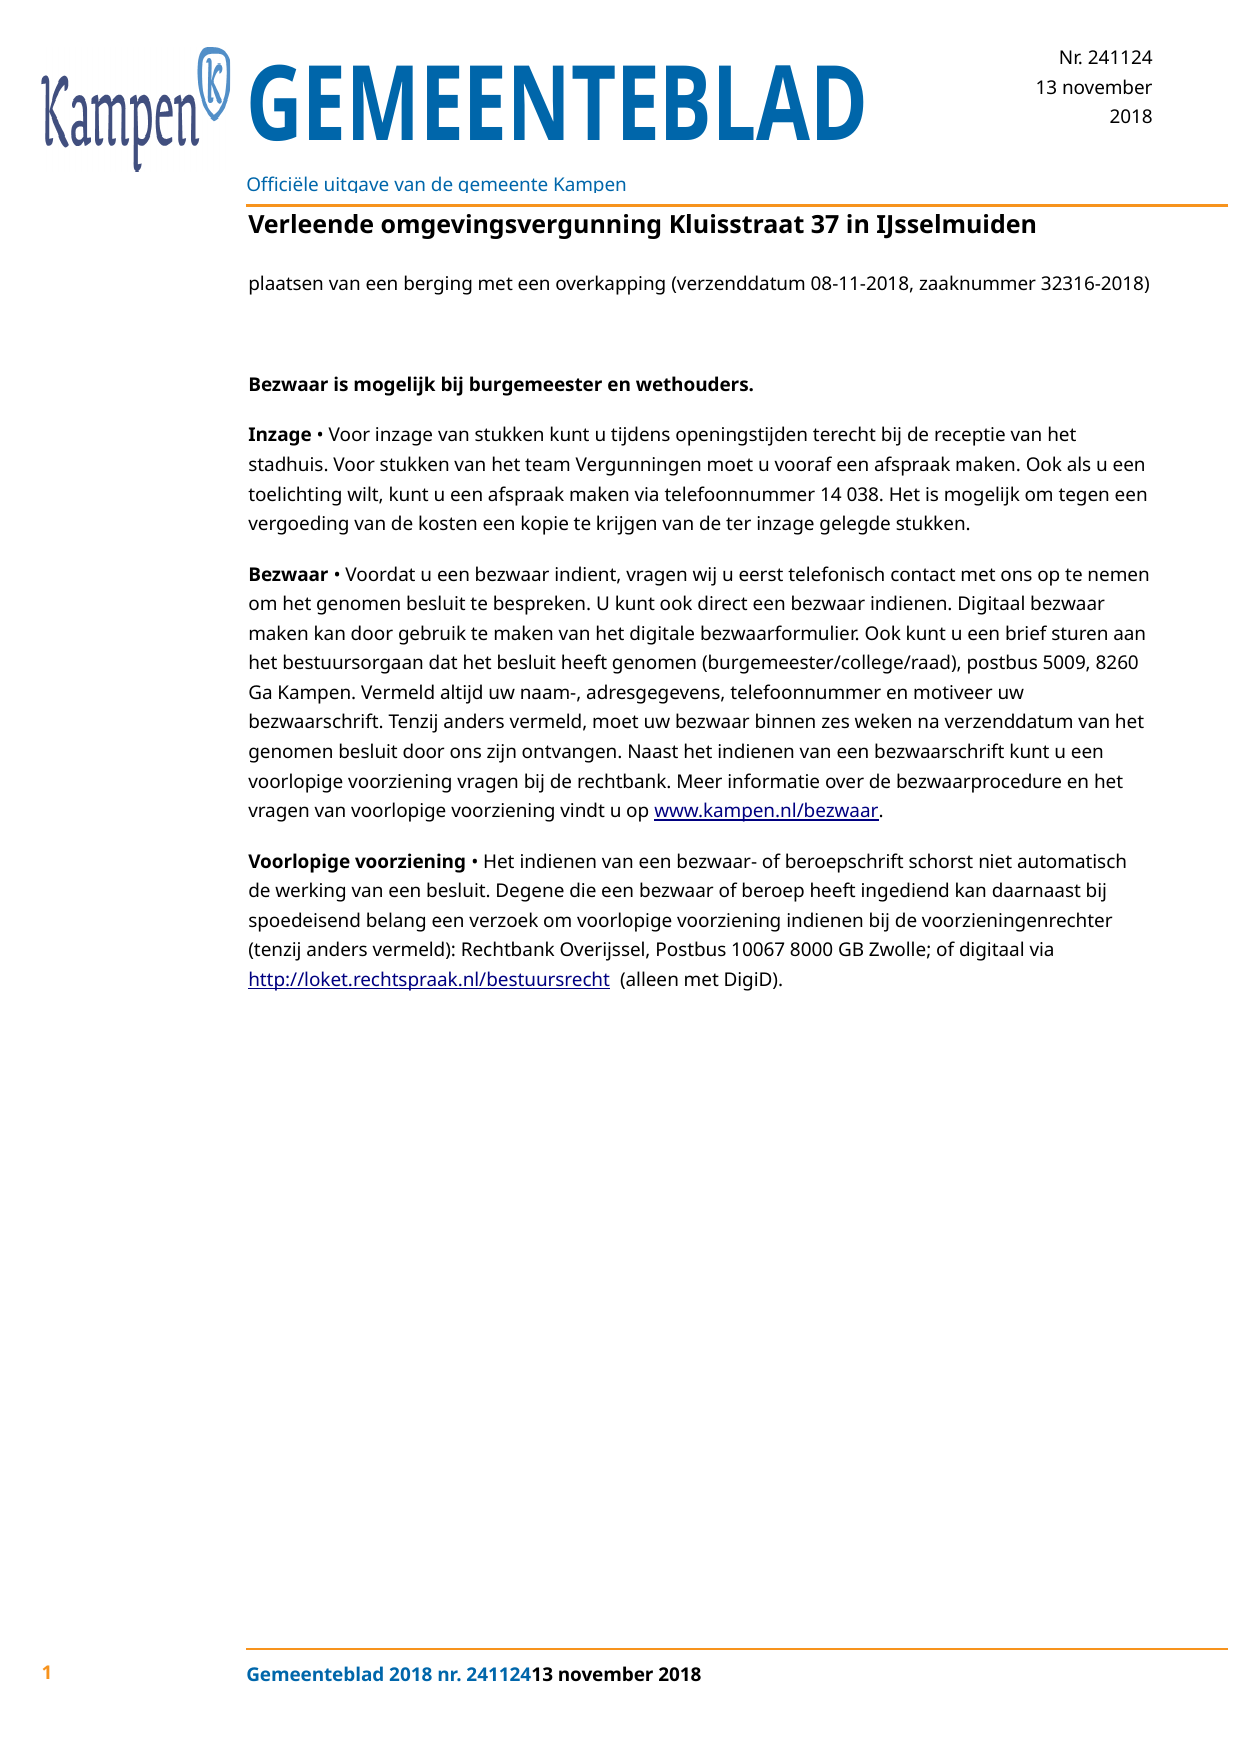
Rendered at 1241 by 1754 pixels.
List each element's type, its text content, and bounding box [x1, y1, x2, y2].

text plaatsen van een berging met een overkapping (verzenddatum 08-11-2018, zaaknummer 32316-2018) [248, 270, 1152, 296]
picture [41, 47, 231, 172]
text Voorlopige voorziening • Het indienen van een bezwaar- of beroepschrift schorst niet automatisch de werking van een besluit. Degene die een bezwaar of beroep heeft ingediend kan daarnaast bij spoedeisend belang een verzoek om voorlopige voorziening indienen bij de voorzieningenrechter (tenzij anders vermeld): Rechtbank Overijssel, Postbus 10067 8000 GB Zwolle; of digitaal via http://loket.rechtspraak.nl/bestuursrecht (alleen met DigiD). [248, 848, 1152, 992]
text Bezwaar • Voordat u een bezwaar indient, vragen wij u eerst telefonisch contact met ons op te nemen om het genomen besluit te bespreken. U kunt ook direct een bezwaar indienen. Digitaal bezwaar maken kan door gebruik te maken van het digitale bezwaarformulier. Ook kunt u een brief sturen aan het bestuursorgaan dat het besluit heeft genomen (burgemeester/college/raad), postbus 5009, 8260 Ga Kampen. Vermeld altijd uw naam-, adresgegevens, telefoonnummer en motiveer uw bezwaarschrift. Tenzij anders vermeld, moet uw bezwaar binnen zes weken na verzenddatum van het genomen besluit door ons zijn ontvangen. Naast het indienen van een bezwaarschrift kunt u een voorlopige voorziening vragen bij de rechtbank. Meer informatie over de bezwaarprocedure en het vragen van voorlopige voorziening vindt u op www.kampen.nl/bezwaar. [248, 561, 1152, 823]
text Verleende omgevingsvergunning Kluisstraat 37 in IJsselmuiden [248, 207, 1152, 241]
text Inzage • Voor inzage van stukken kunt u tijdens openingstijden terecht bij de receptie van het stadhuis. Voor stukken van het team Vergunningen moet u vooraf een afspraak maken. Ook als u een toelichting wilt, kunt u een afspraak maken via telefoonnummer 14 038. Het is mogelijk om tegen een vergoeding van de kosten een kopie te krijgen van de ter inzage gelegde stukken. [248, 422, 1152, 536]
text Bezwaar is mogelijk bij burgemeester en wethouders. [248, 371, 1152, 397]
